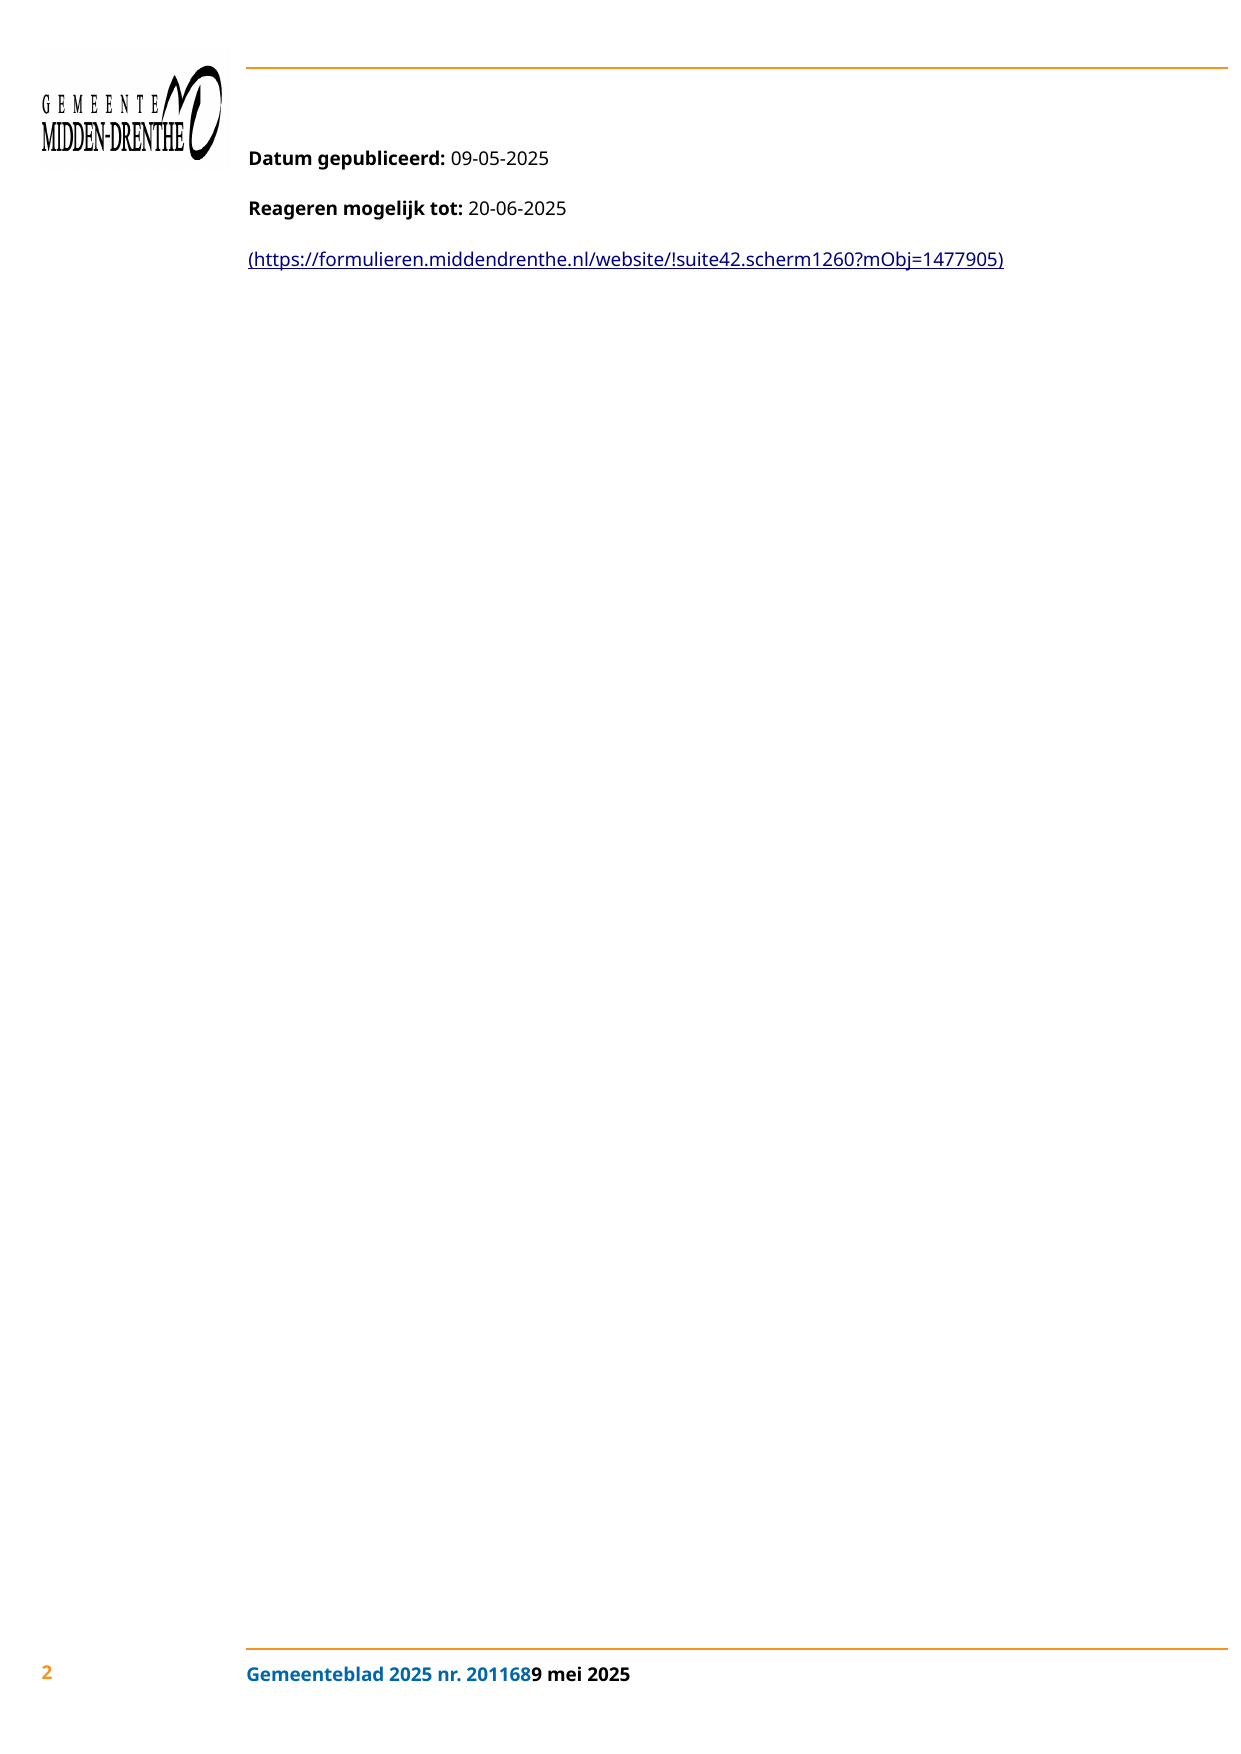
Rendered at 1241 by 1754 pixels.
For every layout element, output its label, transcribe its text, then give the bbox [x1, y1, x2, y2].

text Datum gepubliceerd: 09-05-2025 [248, 145, 1152, 171]
text (https://formulieren.middendrenthe.nl/website/!suite42.scherm1260?mObj=1477905) [248, 246, 1152, 272]
picture [41, 47, 231, 172]
text Reageren mogelijk tot: 20-06-2025 [248, 196, 1152, 221]
